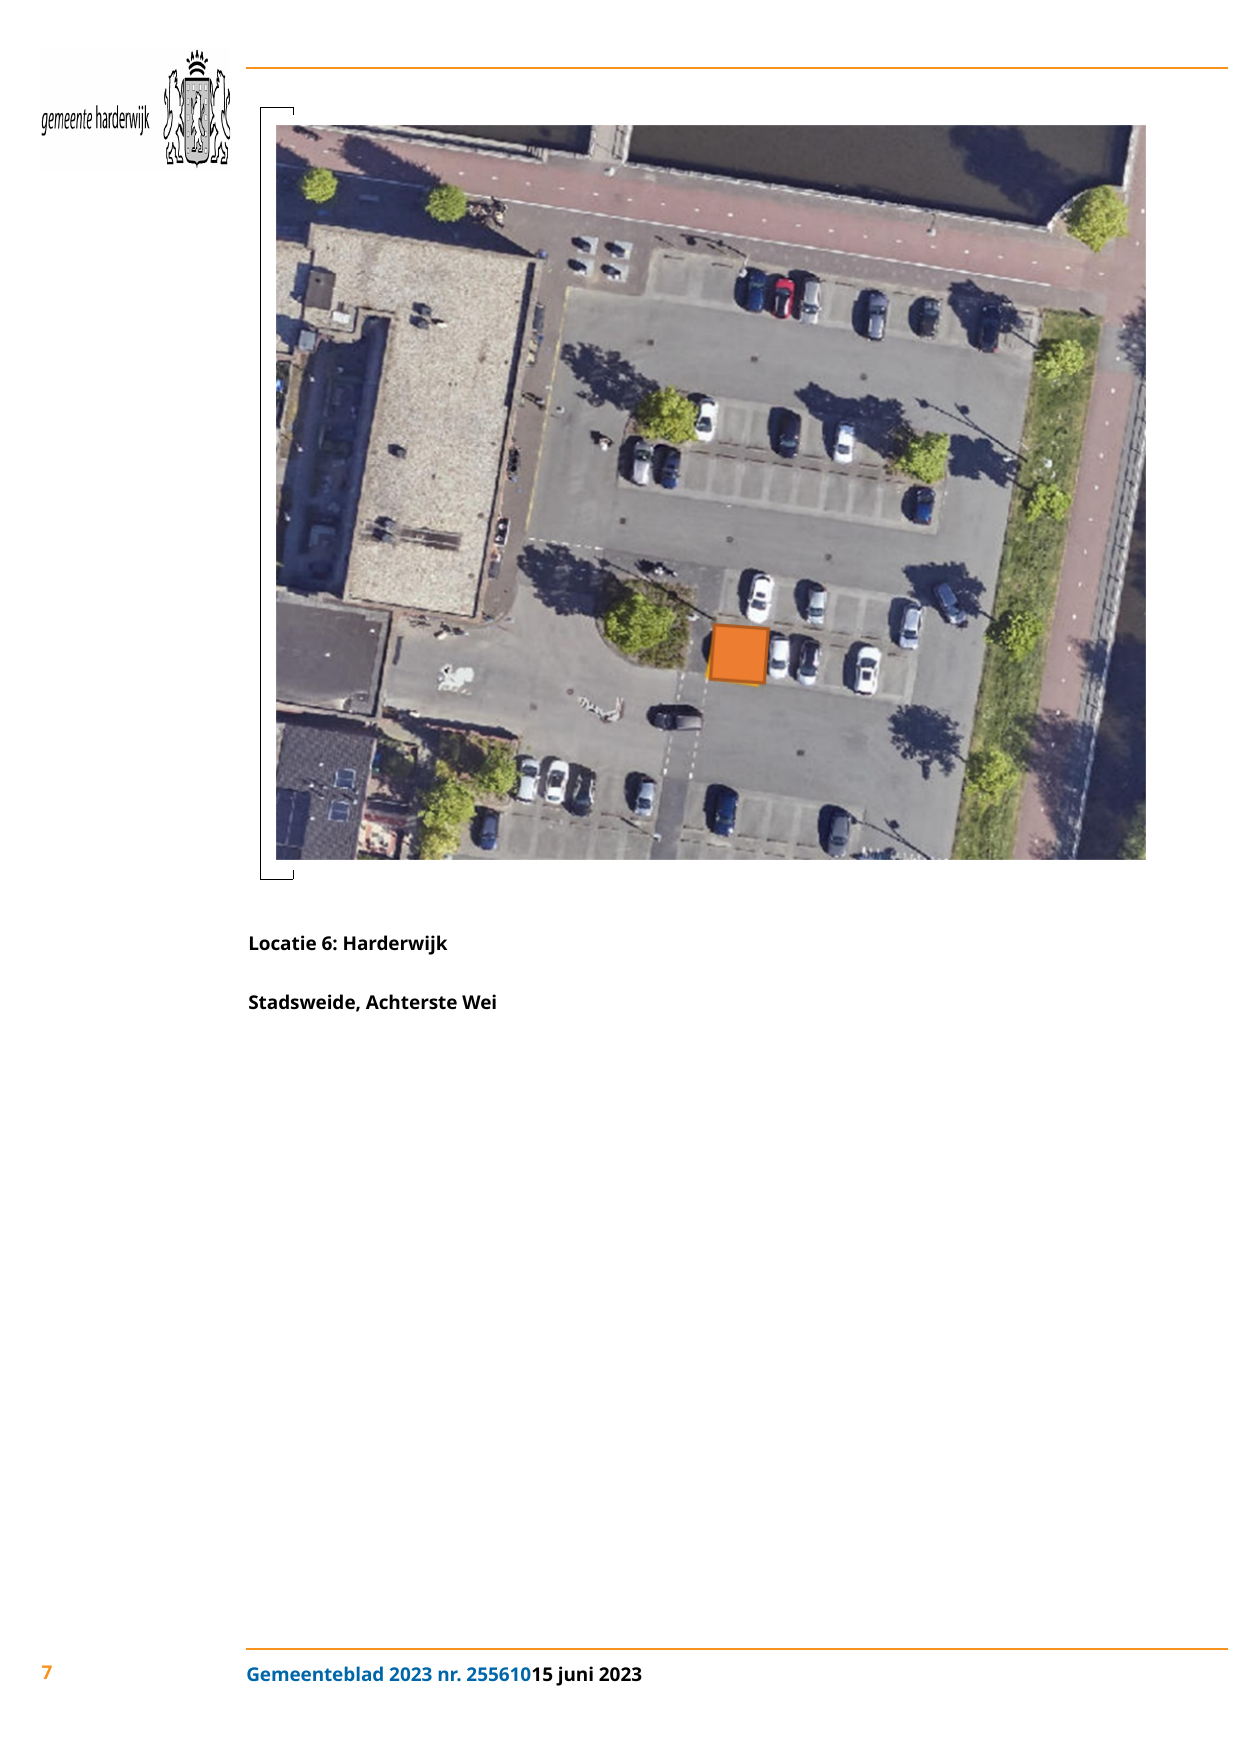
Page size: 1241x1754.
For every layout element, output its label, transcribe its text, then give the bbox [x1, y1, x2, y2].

picture [41, 47, 231, 172]
text Stadsweide, Achterste Wei [248, 989, 1152, 1014]
text Locatie 6: Harderwijk [248, 930, 1152, 955]
picture [268, 115, 1155, 870]
